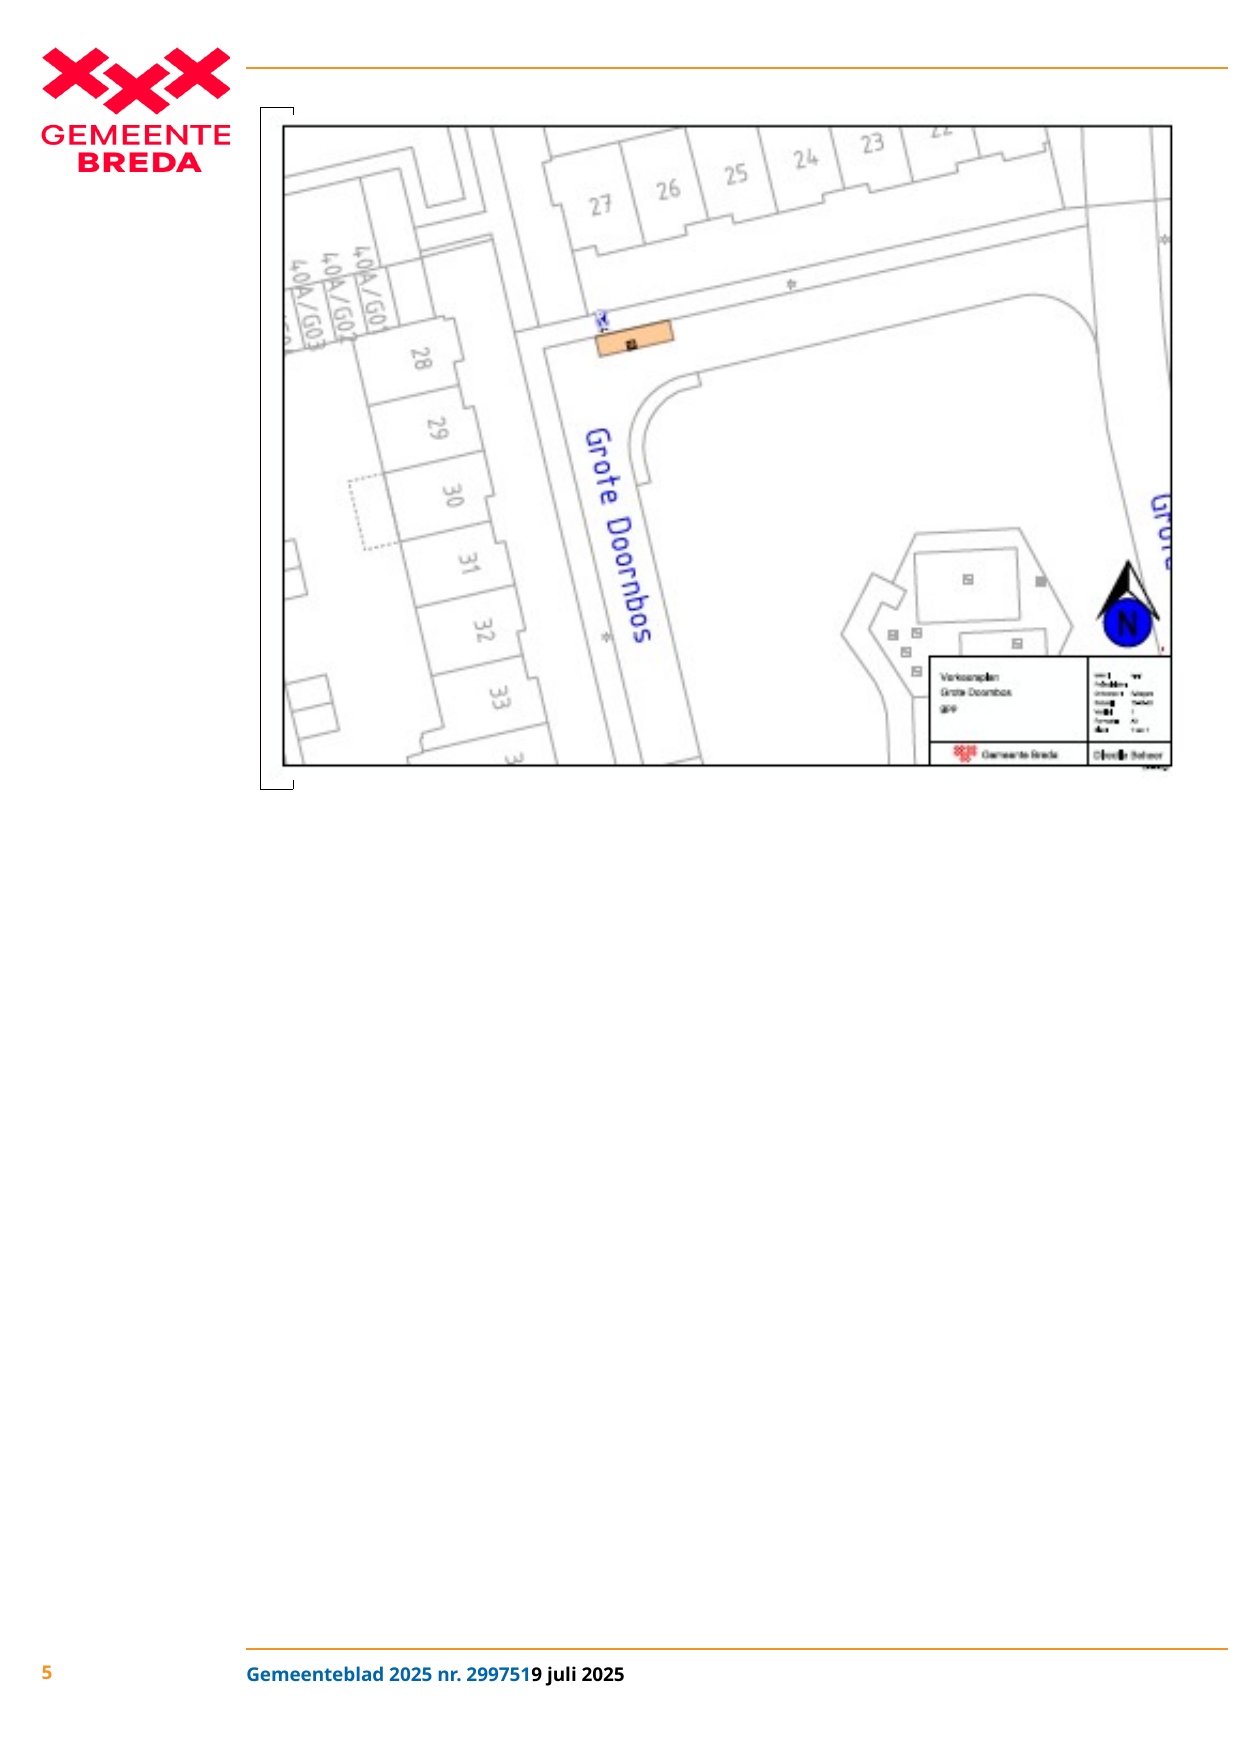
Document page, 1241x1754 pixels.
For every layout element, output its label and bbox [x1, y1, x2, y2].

picture [268, 115, 1173, 780]
picture [41, 47, 231, 172]
